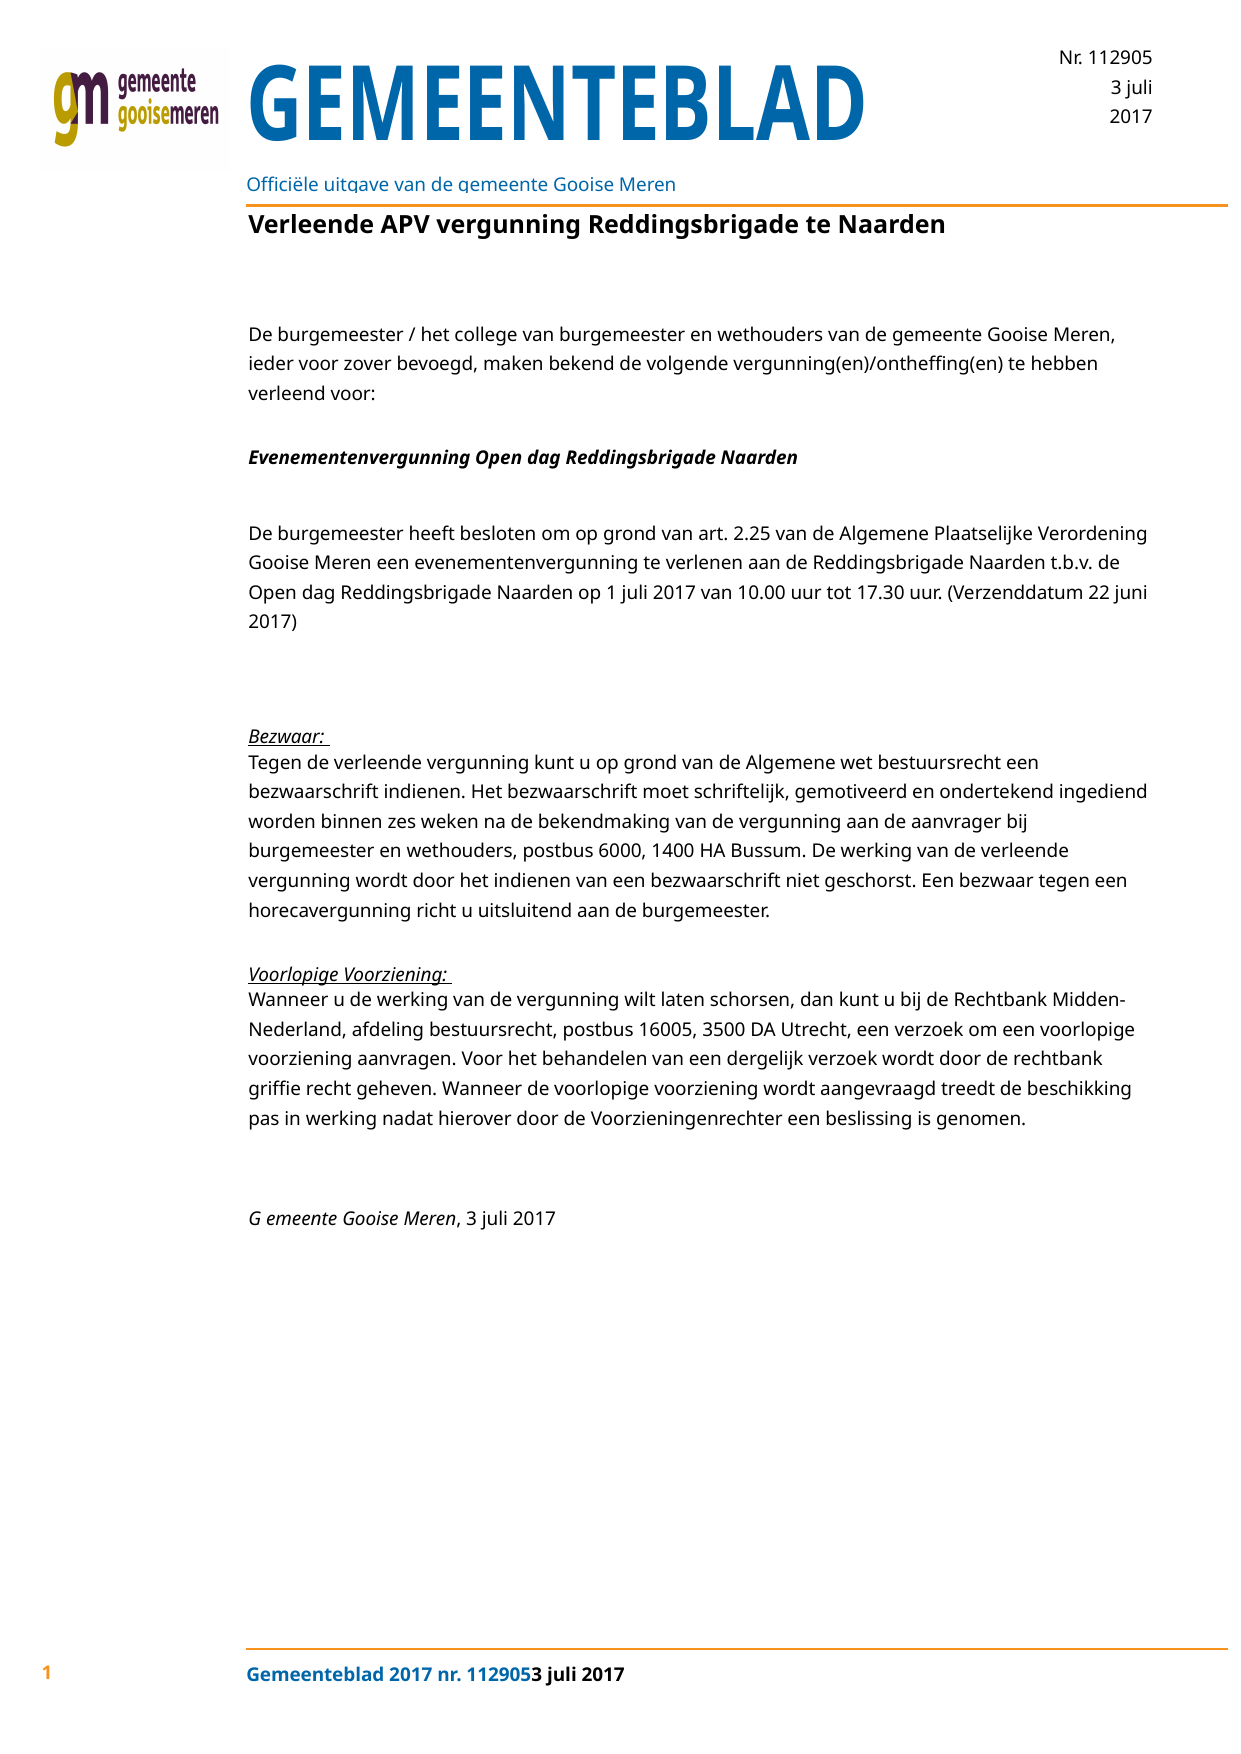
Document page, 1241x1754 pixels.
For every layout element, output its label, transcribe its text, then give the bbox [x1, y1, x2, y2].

text G emeente Gooise Meren, 3 juli 2017 [248, 1206, 1152, 1231]
text De burgemeester heeft besloten om op grond van art. 2.25 van de Algemene Plaatselijke Verordening Gooise Meren een evenementenvergunning te verlenen aan de Reddingsbrigade Naarden t.b.v. de Open dag Reddingsbrigade Naarden op 1 juli 2017 van 10.00 uur tot 17.30 uur. (Verzenddatum 22 juni 2017) [248, 520, 1152, 634]
picture [41, 47, 231, 172]
text Tegen de verleende vergunning kunt u op grond van de Algemene wet bestuursrecht een bezwaarschrift indienen. Het bezwaarschrift moet schriftelijk, gemotiveerd en ondertekend ingediend worden binnen zes weken na de bekendmaking van de vergunning aan de aanvrager bij burgemeester en wethouders, postbus 6000, 1400 HA Bussum. De werking van de verleende vergunning wordt door het indienen van een bezwaarschrift niet geschorst. Een bezwaar tegen een horecavergunning richt u uitsluitend aan de burgemeester. [248, 749, 1152, 922]
text Wanneer u de werking van de vergunning wilt laten schorsen, dan kunt u bij de Rechtbank Midden-Nederland, afdeling bestuursrecht, postbus 16005, 3500 DA Utrecht, een verzoek om een voorlopige voorziening aanvragen. Voor het behandelen van een dergelijk verzoek wordt door de rechtbank griffie recht geheven. Wanneer de voorlopige voorziening wordt aangevraagd treedt de beschikking pas in werking nadat hierover door de Voorzieningenrechter een beslissing is genomen. [248, 986, 1152, 1131]
text Voorlopige Voorziening: [248, 961, 1152, 986]
text De burgemeester / het college van burgemeester en wethouders van de gemeente Gooise Meren, ieder voor zover bevoegd, maken bekend de volgende vergunning(en)/ontheffing(en) te hebben verleend voor: [248, 321, 1152, 406]
text Evenementenvergunning Open dag Reddingsbrigade Naarden [248, 444, 1152, 469]
text Verleende APV vergunning Reddingsbrigade te Naarden [248, 207, 1152, 241]
text Bezwaar: [248, 723, 1152, 749]
